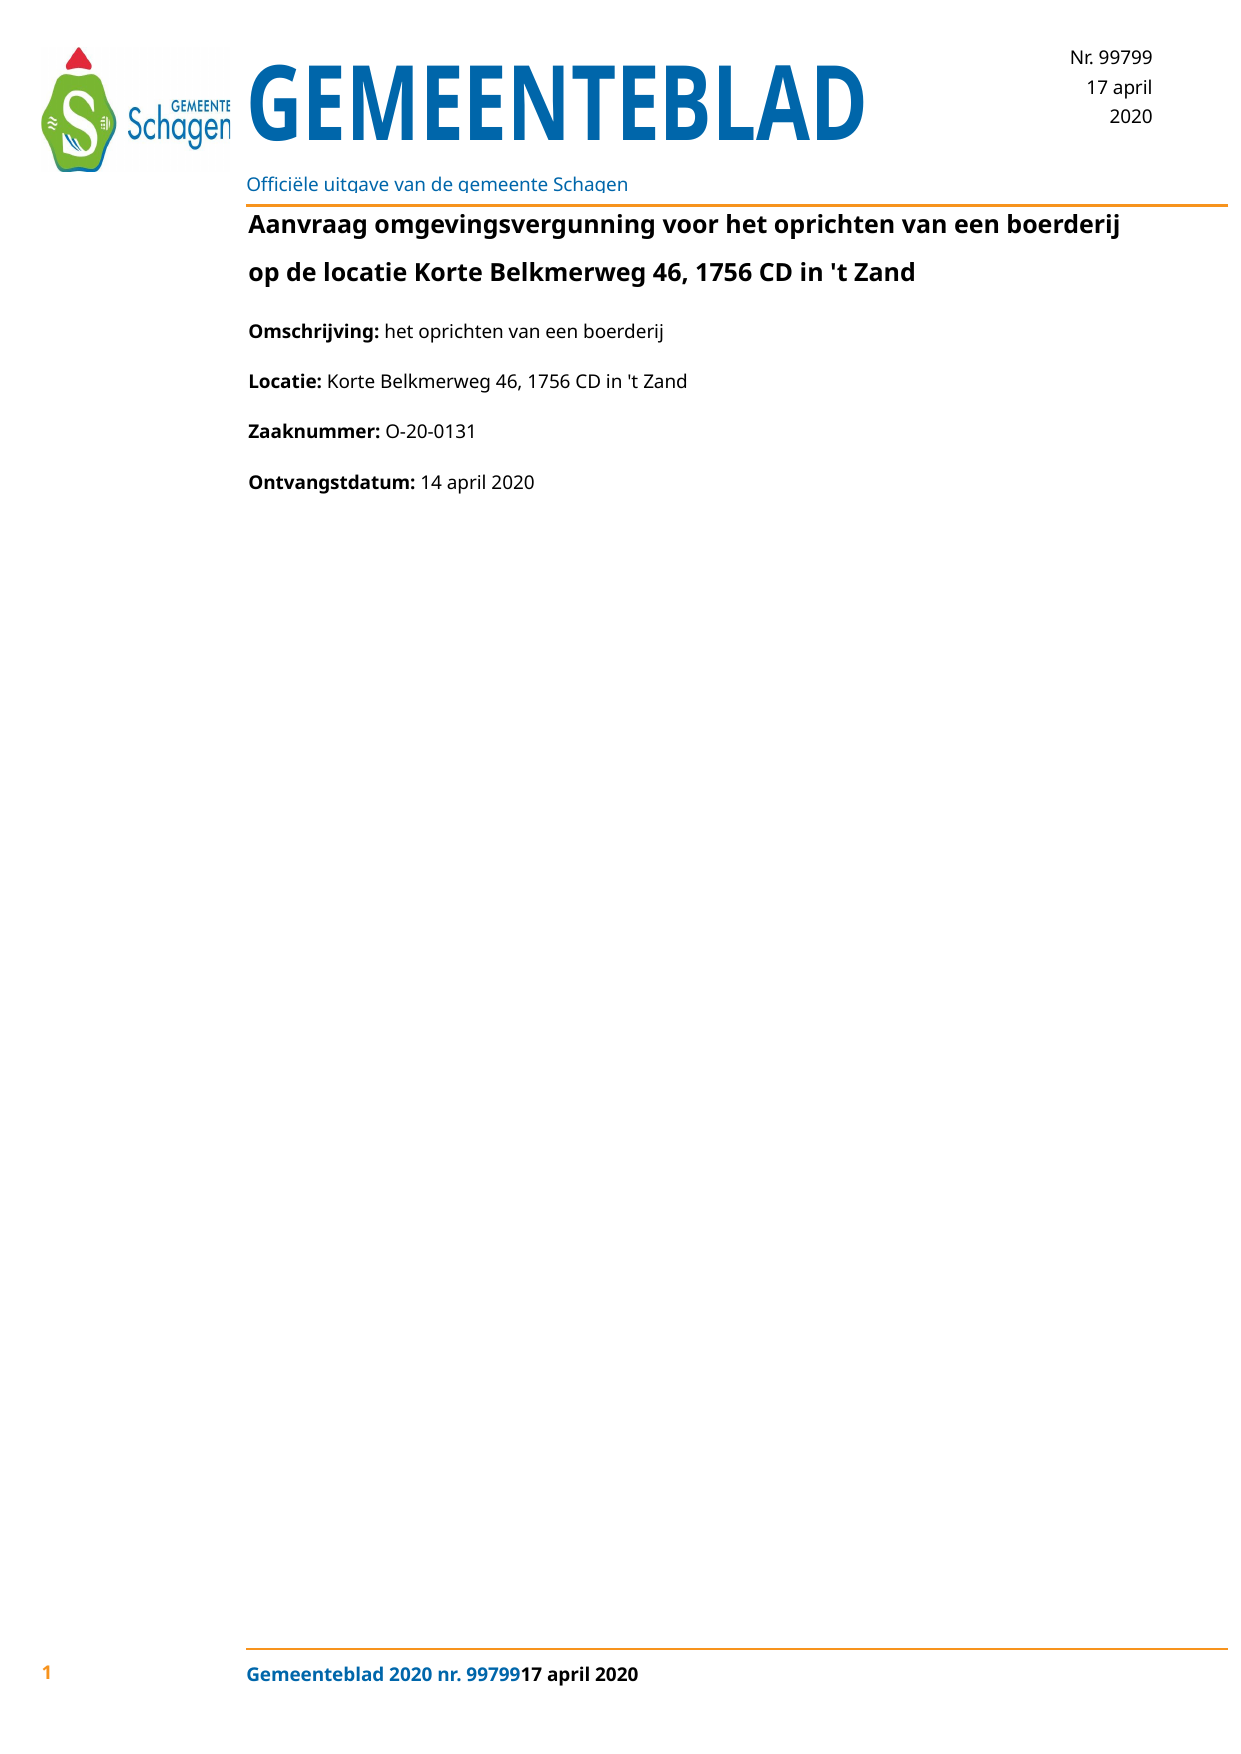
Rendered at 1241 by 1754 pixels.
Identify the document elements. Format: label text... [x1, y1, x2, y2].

text Omschrijving: het oprichten van een boerderij [248, 318, 1152, 344]
text Locatie: Korte Belkmerweg 46, 1756 CD in 't Zand [248, 368, 1152, 394]
text Ontvangstdatum: 14 april 2020 [248, 469, 1152, 495]
text Aanvraag omgevingsvergunning voor het oprichten van een boerderij op de locatie Korte Belkmerweg 46, 1756 CD in 't Zand [248, 207, 1152, 288]
picture [41, 47, 231, 172]
text Zaaknummer: O-20-0131 [248, 419, 1152, 444]
